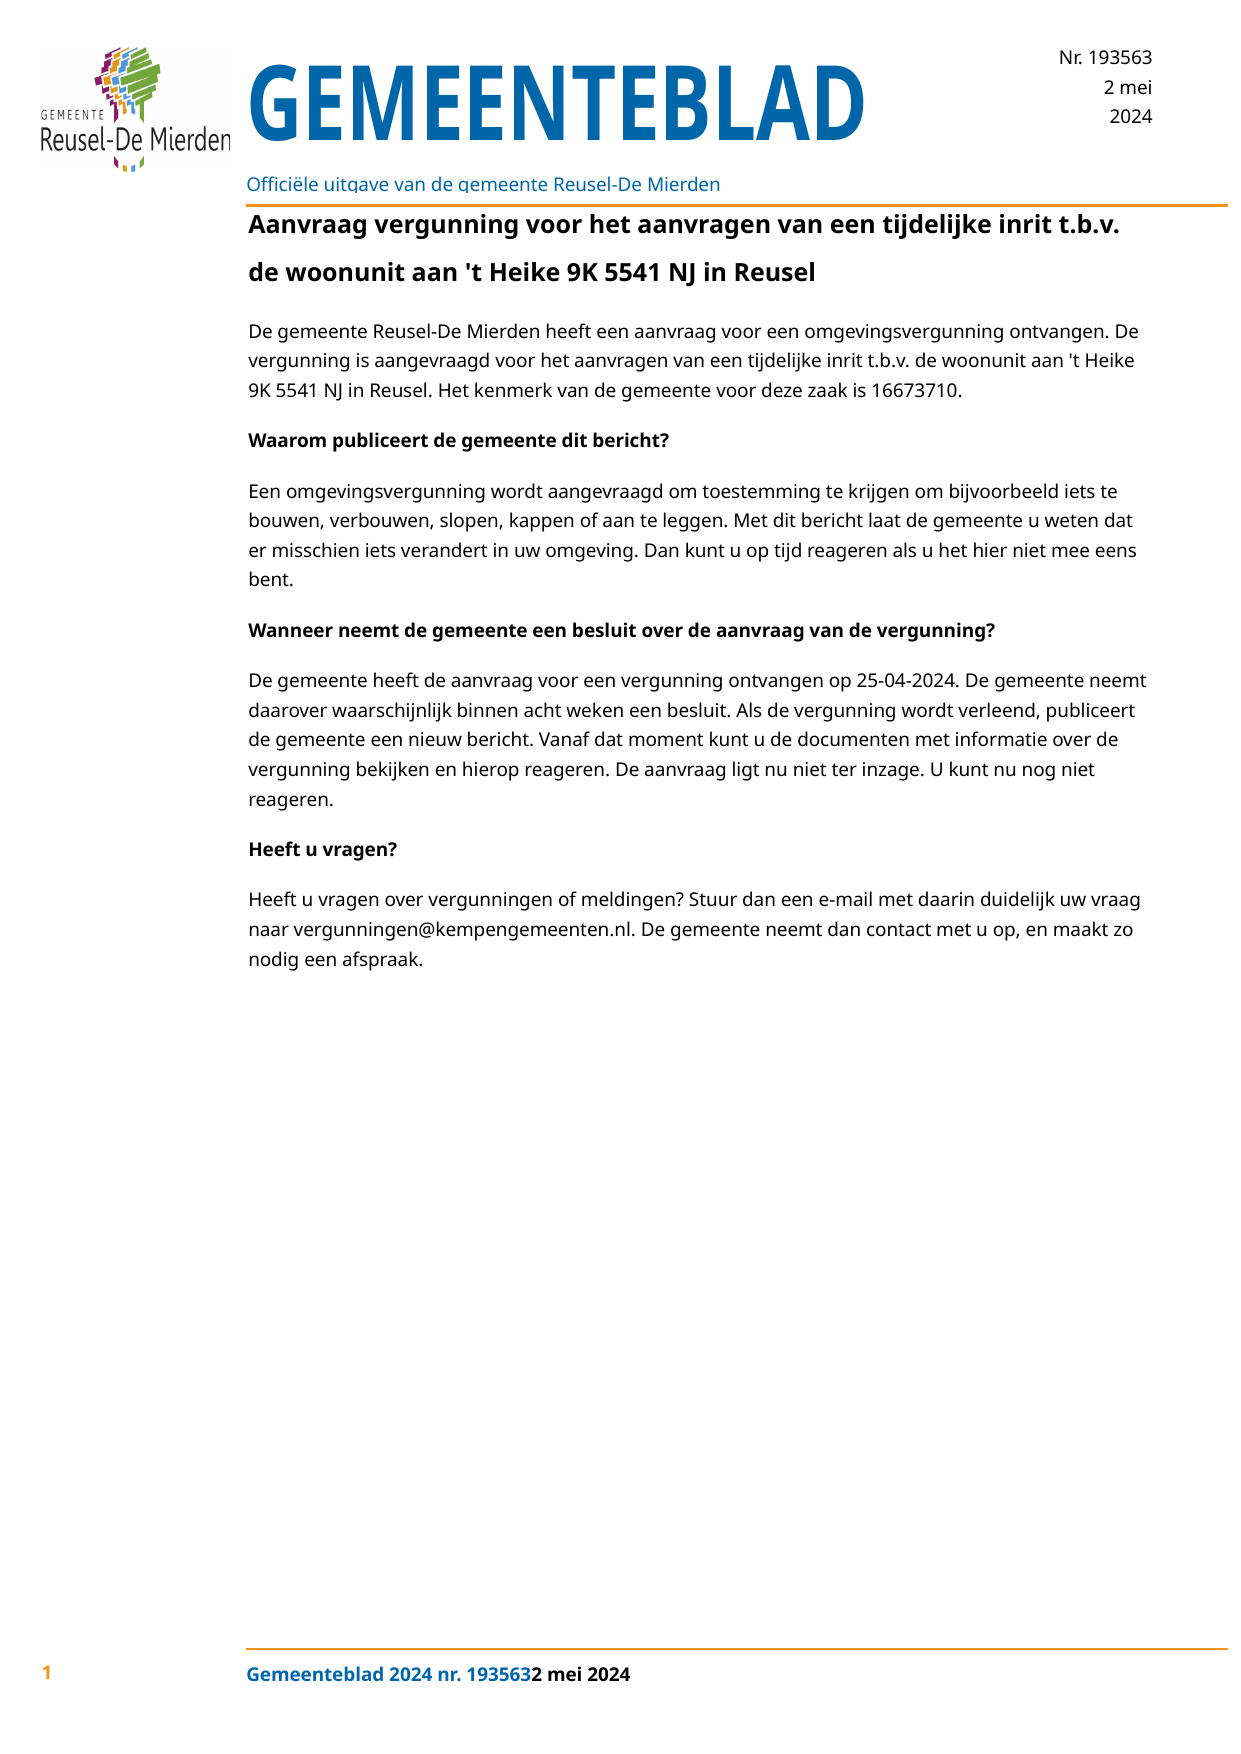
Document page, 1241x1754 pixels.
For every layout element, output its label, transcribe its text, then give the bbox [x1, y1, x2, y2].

text Aanvraag vergunning voor het aanvragen van een tijdelijke inrit t.b.v. de woonunit aan 't Heike 9K 5541 NJ in Reusel [248, 207, 1152, 288]
text Heeft u vragen? [248, 836, 1152, 862]
text De gemeente heeft de aanvraag voor een vergunning ontvangen op 25-04-2024. De gemeente neemt daarover waarschijnlijk binnen acht weken een besluit. Als de vergunning wordt verleend, publiceert de gemeente een nieuw bericht. Vanaf dat moment kunt u de documenten met informatie over de vergunning bekijken en hierop reageren. De aanvraag ligt nu niet ter inzage. U kunt nu nog niet reageren. [248, 667, 1152, 812]
text Wanneer neemt de gemeente een besluit over de aanvraag van de vergunning? [248, 617, 1152, 643]
text Waarom publiceert de gemeente dit bericht? [248, 427, 1152, 453]
text Een omgevingsvergunning wordt aangevraagd om toestemming te krijgen om bijvoorbeeld iets te bouwen, verbouwen, slopen, kappen of aan te leggen. Met dit bericht laat de gemeente u weten dat er misschien iets verandert in uw omgeving. Dan kunt u op tijd reageren als u het hier niet mee eens bent. [248, 478, 1152, 592]
text Heeft u vragen over vergunningen of meldingen? Stuur dan een e-mail met daarin duidelijk uw vraag naar vergunningen@kempengemeenten.nl. De gemeente neemt dan contact met u op, en maakt zo nodig een afspraak. [248, 887, 1152, 972]
text De gemeente Reusel-De Mierden heeft een aanvraag voor een omgevingsvergunning ontvangen. De vergunning is aangevraagd voor het aanvragen van een tijdelijke inrit t.b.v. de woonunit aan 't Heike 9K 5541 NJ in Reusel. Het kenmerk van de gemeente voor deze zaak is 16673710. [248, 318, 1152, 403]
picture [41, 47, 231, 172]
